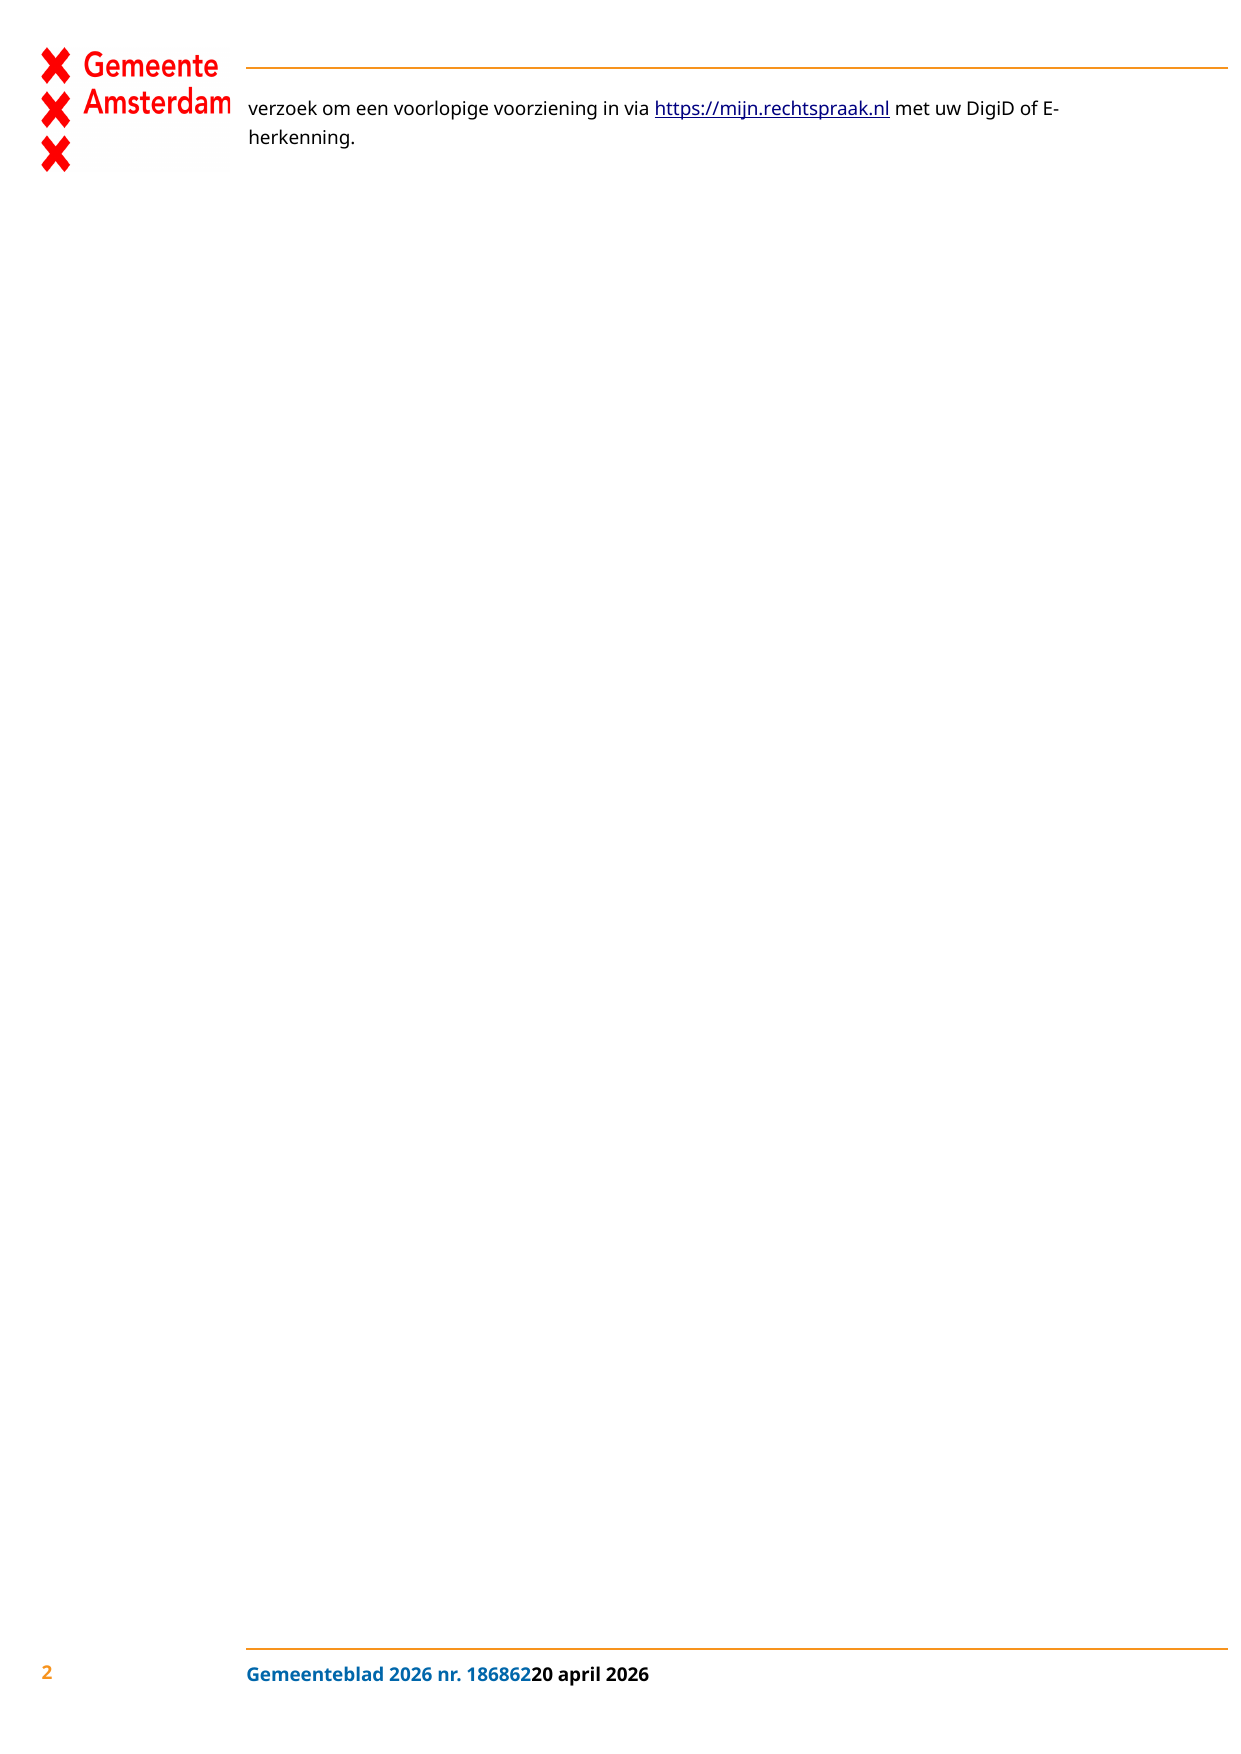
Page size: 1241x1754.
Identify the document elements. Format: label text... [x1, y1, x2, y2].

text verzoek om een voorlopige voorziening in via https://mijn.rechtspraak.nl met uw DigiD of E-herkenning. [248, 95, 1152, 150]
picture [41, 47, 231, 172]
